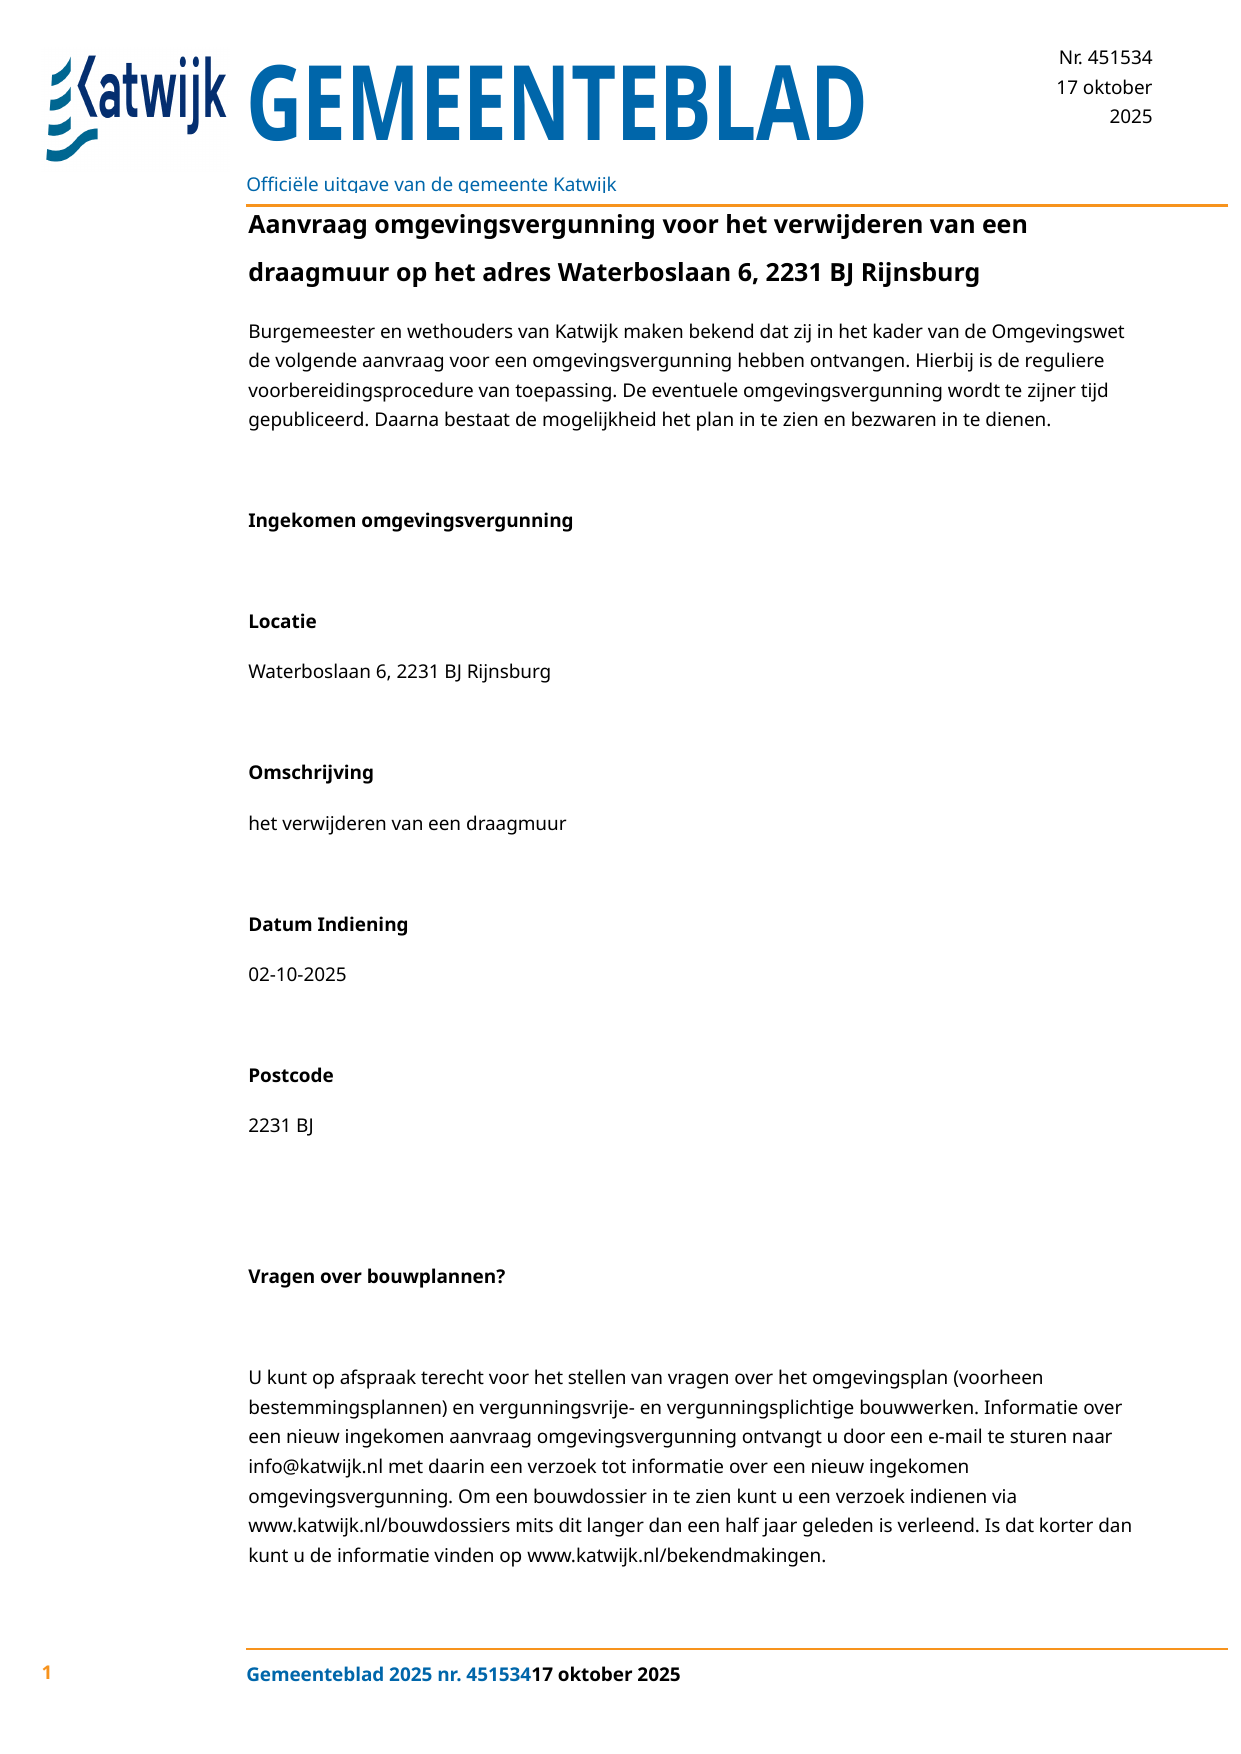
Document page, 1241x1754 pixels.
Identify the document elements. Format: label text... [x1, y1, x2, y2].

text 02-10-2025 [248, 961, 1152, 987]
text Datum Indiening [248, 911, 1152, 937]
text Aanvraag omgevingsvergunning voor het verwijderen van een draagmuur op het adres Waterboslaan 6, 2231 BJ Rijnsburg [248, 207, 1152, 288]
text Postcode [248, 1062, 1152, 1088]
text Vragen over bouwplannen? [248, 1264, 1152, 1289]
picture [41, 47, 231, 172]
text Locatie [248, 608, 1152, 634]
text 2231 BJ [248, 1112, 1152, 1138]
text Ingekomen omgevingsvergunning [248, 507, 1152, 533]
text Waterboslaan 6, 2231 BJ Rijnsburg [248, 659, 1152, 684]
text Omschrijving [248, 759, 1152, 785]
text het verwijderen van een draagmuur [248, 810, 1152, 836]
text U kunt op afspraak terecht voor het stellen van vragen over het omgevingsplan (voorheen bestemmingsplannen) en vergunningsvrije- en vergunningsplichtige bouwwerken. Informatie over een nieuw ingekomen aanvraag omgevingsvergunning ontvangt u door een e-mail te sturen naar info@katwijk.nl met daarin een verzoek tot informatie over een nieuw ingekomen omgevingsvergunning. Om een bouwdossier in te zien kunt u een verzoek indienen via www.katwijk.nl/bouwdossiers mits dit langer dan een half jaar geleden is verleend. Is dat korter dan kunt u de informatie vinden op www.katwijk.nl/bekendmakingen. [248, 1364, 1152, 1568]
text Burgemeester en wethouders van Katwijk maken bekend dat zij in het kader van de Omgevingswet de volgende aanvraag voor een omgevingsvergunning hebben ontvangen. Hierbij is de reguliere voorbereidingsprocedure van toepassing. De eventuele omgevingsvergunning wordt te zijner tijd gepubliceerd. Daarna bestaat de mogelijkheid het plan in te zien en bezwaren in te dienen. [248, 318, 1152, 432]
